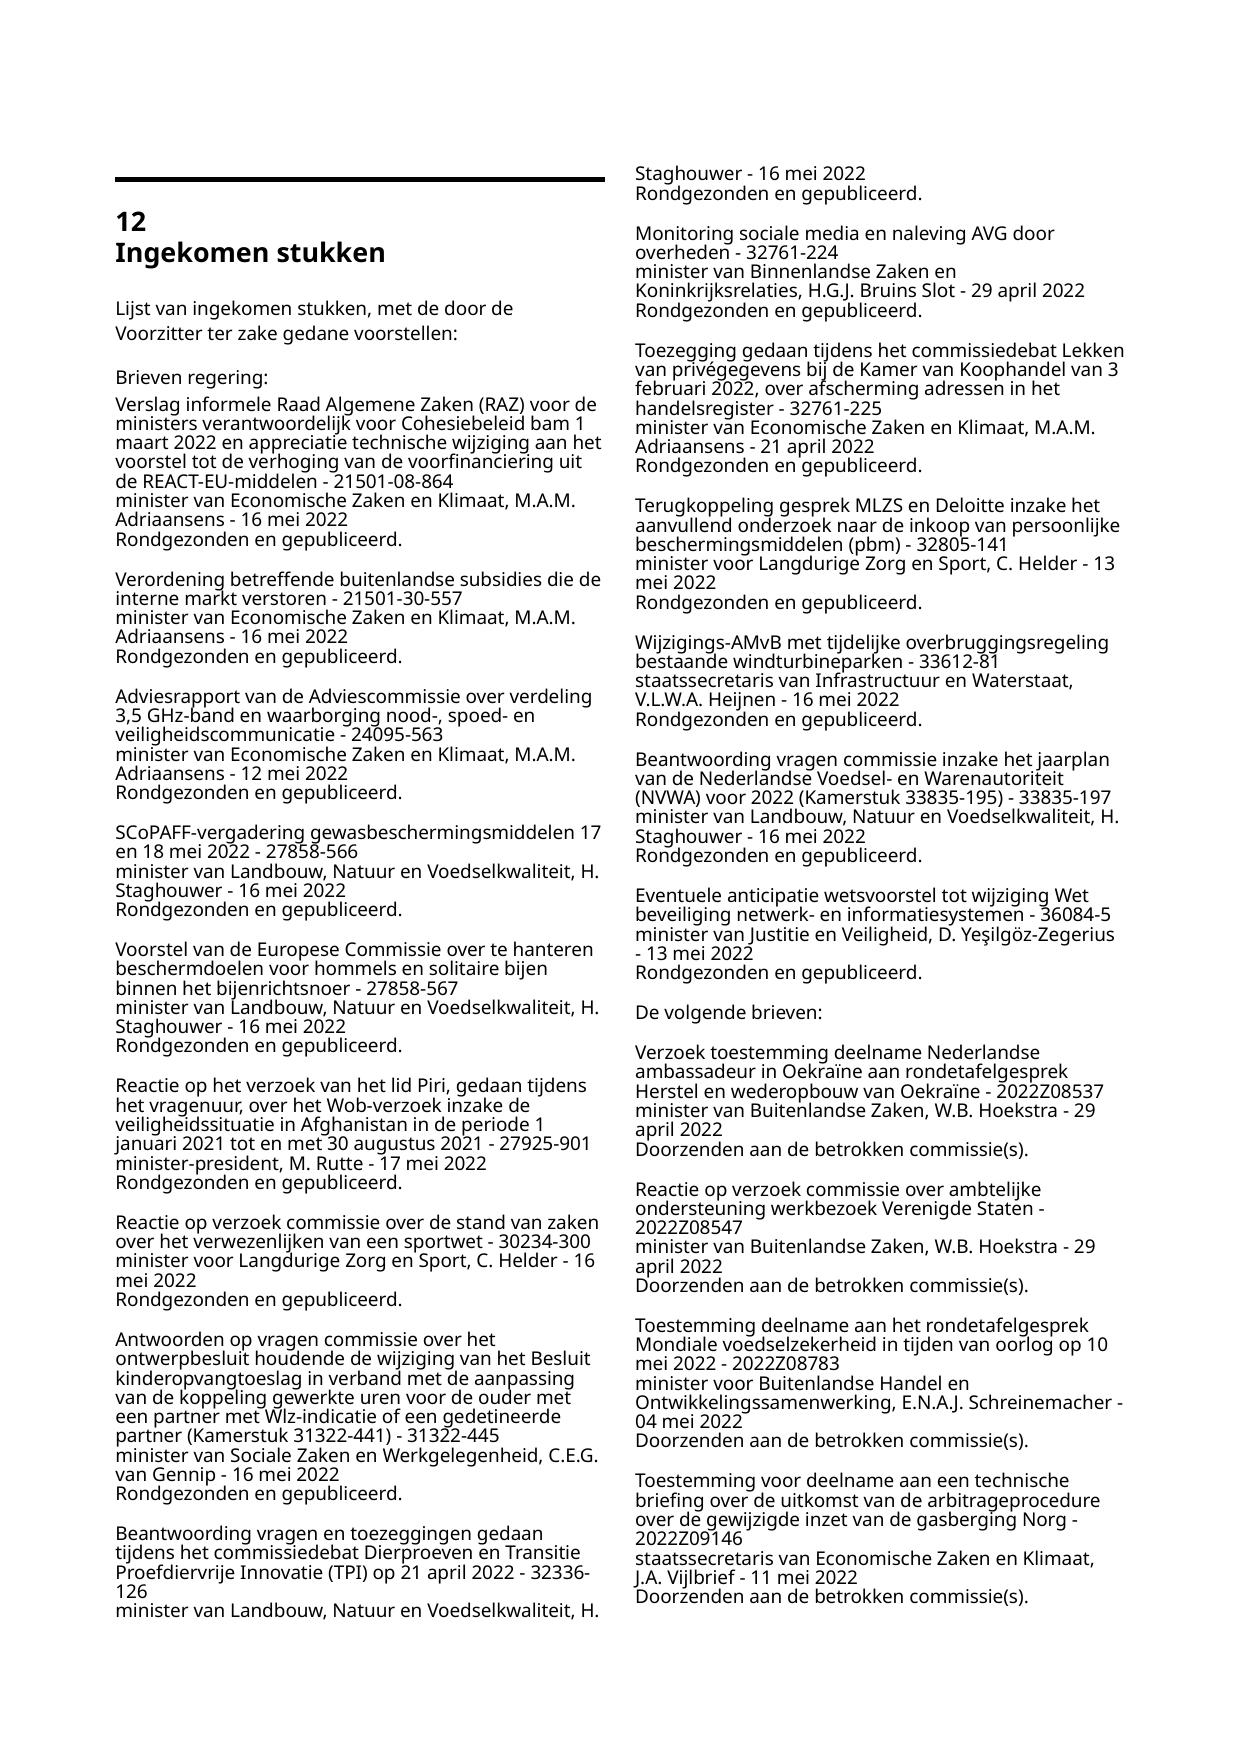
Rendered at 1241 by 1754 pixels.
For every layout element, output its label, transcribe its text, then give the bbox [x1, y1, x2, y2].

text Toestemming deelname aan het rondetafelgesprek Mondiale voedselzekerheid in tijden van oorlog op 10 mei 2022 - 2022Z08783 [635, 1317, 1125, 1375]
text staatssecretaris van Economische Zaken en Klimaat, J.A. Vijlbrief - 11 mei 2022 [635, 1549, 1125, 1588]
text minister van Economische Zaken en Klimaat, M.A.M. Adriaansens - 12 mei 2022 [115, 746, 605, 784]
text Rondgezonden en gepubliceerd. [635, 594, 1125, 613]
text Rondgezonden en gepubliceerd. [115, 1174, 605, 1193]
text Reactie op verzoek commissie over de stand van zaken over het verwezenlijken van een sportwet - 30234-300 [115, 1214, 605, 1252]
text Eventuele anticipatie wetsvoorstel tot wijziging Wet beveiliging netwerk- en informatiesystemen - 36084-5 [635, 887, 1125, 926]
text Rondgezonden en gepubliceerd. [635, 184, 1125, 204]
text Lijst van ingekomen stukken, met de door de Voorzitter ter zake gedane voorstellen: [115, 295, 605, 346]
text Adviesrapport van de Adviescommissie over verdeling 3,5 GHz-band en waarborging nood-, spoed- en veiligheidscommunicatie - 24095-563 [115, 688, 605, 746]
text Toestemming voor deelname aan een technische briefing over de uitkomst van de arbitrageprocedure over de gewijzigde inzet van de gasberging Norg - 2022Z09146 [635, 1472, 1125, 1549]
text Staghouwer - 16 mei 2022 [635, 165, 1125, 184]
text minister van Economische Zaken en Klimaat, M.A.M. Adriaansens - 16 mei 2022 [115, 609, 605, 648]
text minister van Binnenlandse Zaken en Koninkrijksrelaties, H.G.J. Bruins Slot - 29 april 2022 [635, 263, 1125, 302]
text Doorzenden aan de betrokken commissie(s). [635, 1588, 1125, 1607]
text minister voor Buitenlandse Handel en Ontwikkelingssamenwerking, E.N.A.J. Schreinemacher - 04 mei 2022 [635, 1375, 1125, 1432]
text minister van Economische Zaken en Klimaat, M.A.M. Adriaansens - 16 mei 2022 [115, 492, 605, 531]
text Rondgezonden en gepubliceerd. [115, 1037, 605, 1057]
text De volgende brieven: [635, 1004, 1125, 1023]
text minister voor Langdurige Zorg en Sport, C. Helder - 16 mei 2022 [115, 1252, 605, 1291]
text Reactie op het verzoek van het lid Piri, gedaan tijdens het vragenuur, over het Wob-verzoek inzake de veiligheidssituatie in Afghanistan in de periode 1 januari 2021 tot en met 30 augustus 2021 - 27925-901 [115, 1077, 605, 1154]
text Rondgezonden en gepubliceerd. [115, 1485, 605, 1504]
text Doorzenden aan de betrokken commissie(s). [635, 1141, 1125, 1160]
text minister van Landbouw, Natuur en Voedselkwaliteit, H. [115, 1602, 605, 1621]
text Brieven regering: [115, 364, 605, 390]
text Doorzenden aan de betrokken commissie(s). [635, 1277, 1125, 1296]
text Rondgezonden en gepubliceerd. [635, 847, 1125, 866]
text Reactie op verzoek commissie over ambtelijke ondersteuning werkbezoek Verenigde Staten - 2022Z08547 [635, 1181, 1125, 1238]
text Verordening betreffende buitenlandse subsidies die de interne markt verstoren - 21501-30-557 [115, 571, 605, 609]
text Beantwoording vragen commissie inzake het jaarplan van de Nederlandse Voedsel- en Warenautoriteit (NVWA) voor 2022 (Kamerstuk 33835-195) - 33835-197 [635, 751, 1125, 808]
text minister voor Langdurige Zorg en Sport, C. Helder - 13 mei 2022 [635, 555, 1125, 594]
text minister van Justitie en Veiligheid, D. Yeşilgöz-Zegerius - 13 mei 2022 [635, 926, 1125, 964]
text Wijzigings-AMvB met tijdelijke overbruggingsregeling bestaande windturbineparken - 33612-81 [635, 634, 1125, 672]
text minister van Economische Zaken en Klimaat, M.A.M. Adriaansens - 21 april 2022 [635, 419, 1125, 457]
text minister van Landbouw, Natuur en Voedselkwaliteit, H. Staghouwer - 16 mei 2022 [115, 999, 605, 1037]
text Rondgezonden en gepubliceerd. [115, 1291, 605, 1310]
text Rondgezonden en gepubliceerd. [115, 784, 605, 803]
text Beantwoording vragen en toezeggingen gedaan tijdens het commissiedebat Dierproeven en Transitie Proefdiervrije Innovatie (TPI) op 21 april 2022 - 32336-126 [115, 1525, 605, 1602]
text minister van Landbouw, Natuur en Voedselkwaliteit, H. Staghouwer - 16 mei 2022 [115, 863, 605, 901]
text SCoPAFF-vergadering gewasbeschermingsmiddelen 17 en 18 mei 2022 - 27858-566 [115, 824, 605, 863]
text minister van Buitenlandse Zaken, W.B. Hoekstra - 29 april 2022 [635, 1102, 1125, 1141]
text 12 [115, 203, 605, 239]
text minister van Sociale Zaken en Werkgelegenheid, C.E.G. van Gennip - 16 mei 2022 [115, 1447, 605, 1485]
text Terugkoppeling gesprek MLZS en Deloitte inzake het aanvullend onderzoek naar de inkoop van persoonlijke beschermingsmiddelen (pbm) - 32805-141 [635, 497, 1125, 555]
text staatssecretaris van Infrastructuur en Waterstaat, V.L.W.A. Heijnen - 16 mei 2022 [635, 672, 1125, 711]
text minister van Buitenlandse Zaken, W.B. Hoekstra - 29 april 2022 [635, 1238, 1125, 1277]
text Verzoek toestemming deelname Nederlandse ambassadeur in Oekraïne aan rondetafelgesprek Herstel en wederopbouw van Oekraïne - 2022Z08537 [635, 1044, 1125, 1102]
text Monitoring sociale media en naleving AVG door overheden - 32761-224 [635, 224, 1125, 263]
text Rondgezonden en gepubliceerd. [115, 901, 605, 920]
text Doorzenden aan de betrokken commissie(s). [635, 1432, 1125, 1452]
text Ingekomen stukken [115, 239, 605, 283]
text Voorstel van de Europese Commissie over te hanteren beschermdoelen voor hommels en solitaire bijen binnen het bijenrichtsnoer - 27858-567 [115, 941, 605, 999]
text Rondgezonden en gepubliceerd. [635, 302, 1125, 321]
text Rondgezonden en gepubliceerd. [635, 711, 1125, 730]
text Rondgezonden en gepubliceerd. [115, 531, 605, 550]
text minister-president, M. Rutte - 17 mei 2022 [115, 1154, 605, 1174]
text Rondgezonden en gepubliceerd. [115, 648, 605, 667]
text Rondgezonden en gepubliceerd. [635, 964, 1125, 983]
text minister van Landbouw, Natuur en Voedselkwaliteit, H. Staghouwer - 16 mei 2022 [635, 808, 1125, 847]
text Antwoorden op vragen commissie over het ontwerpbesluit houdende de wijziging van het Besluit kinderopvangtoeslag in verband met de aanpassing van de koppeling gewerkte uren voor de ouder met een partner met Wlz-indicatie of een gedetineerde partner (Kamerstuk 31322-441) - 31322-445 [115, 1331, 605, 1447]
text Rondgezonden en gepubliceerd. [635, 457, 1125, 477]
text Verslag informele Raad Algemene Zaken (RAZ) voor de ministers verantwoordelijk voor Cohesiebeleid bam 1 maart 2022 en appreciatie technische wijziging aan het voorstel tot de verhoging van de voorfinanciering uit de REACT-EU-middelen - 21501-08-864 [115, 396, 605, 492]
text Toezegging gedaan tijdens het commissiedebat Lekken van privégegevens bij de Kamer van Koophandel van 3 februari 2022, over afscherming adressen in het handelsregister - 32761-225 [635, 342, 1125, 419]
